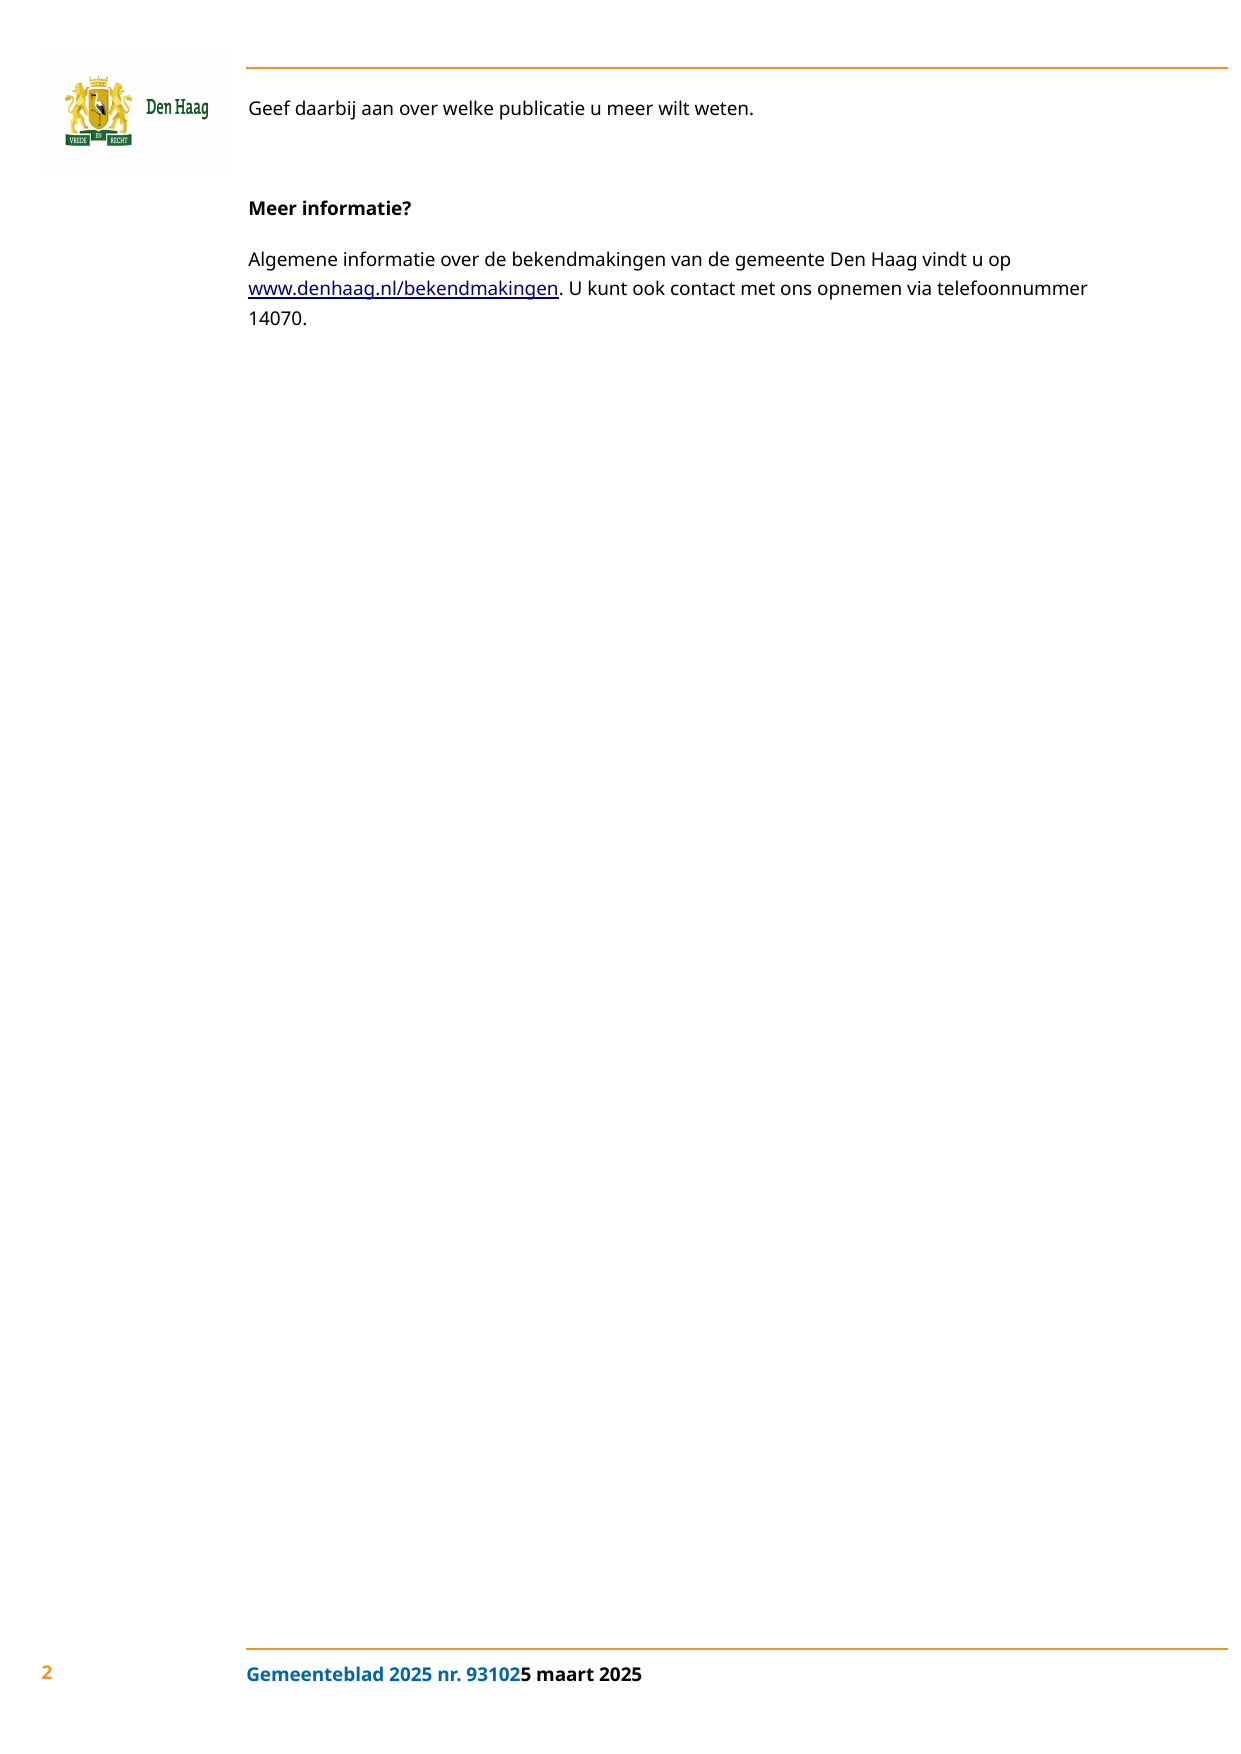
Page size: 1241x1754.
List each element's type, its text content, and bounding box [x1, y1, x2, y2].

text Meer informatie? [248, 196, 1152, 221]
picture [41, 47, 231, 172]
text Algemene informatie over de bekendmakingen van de gemeente Den Haag vindt u op www.denhaag.nl/bekendmakingen. U kunt ook contact met ons opnemen via telefoonnummer 14070. [248, 246, 1152, 331]
text Geef daarbij aan over welke publicatie u meer wilt weten. [248, 95, 1152, 121]
